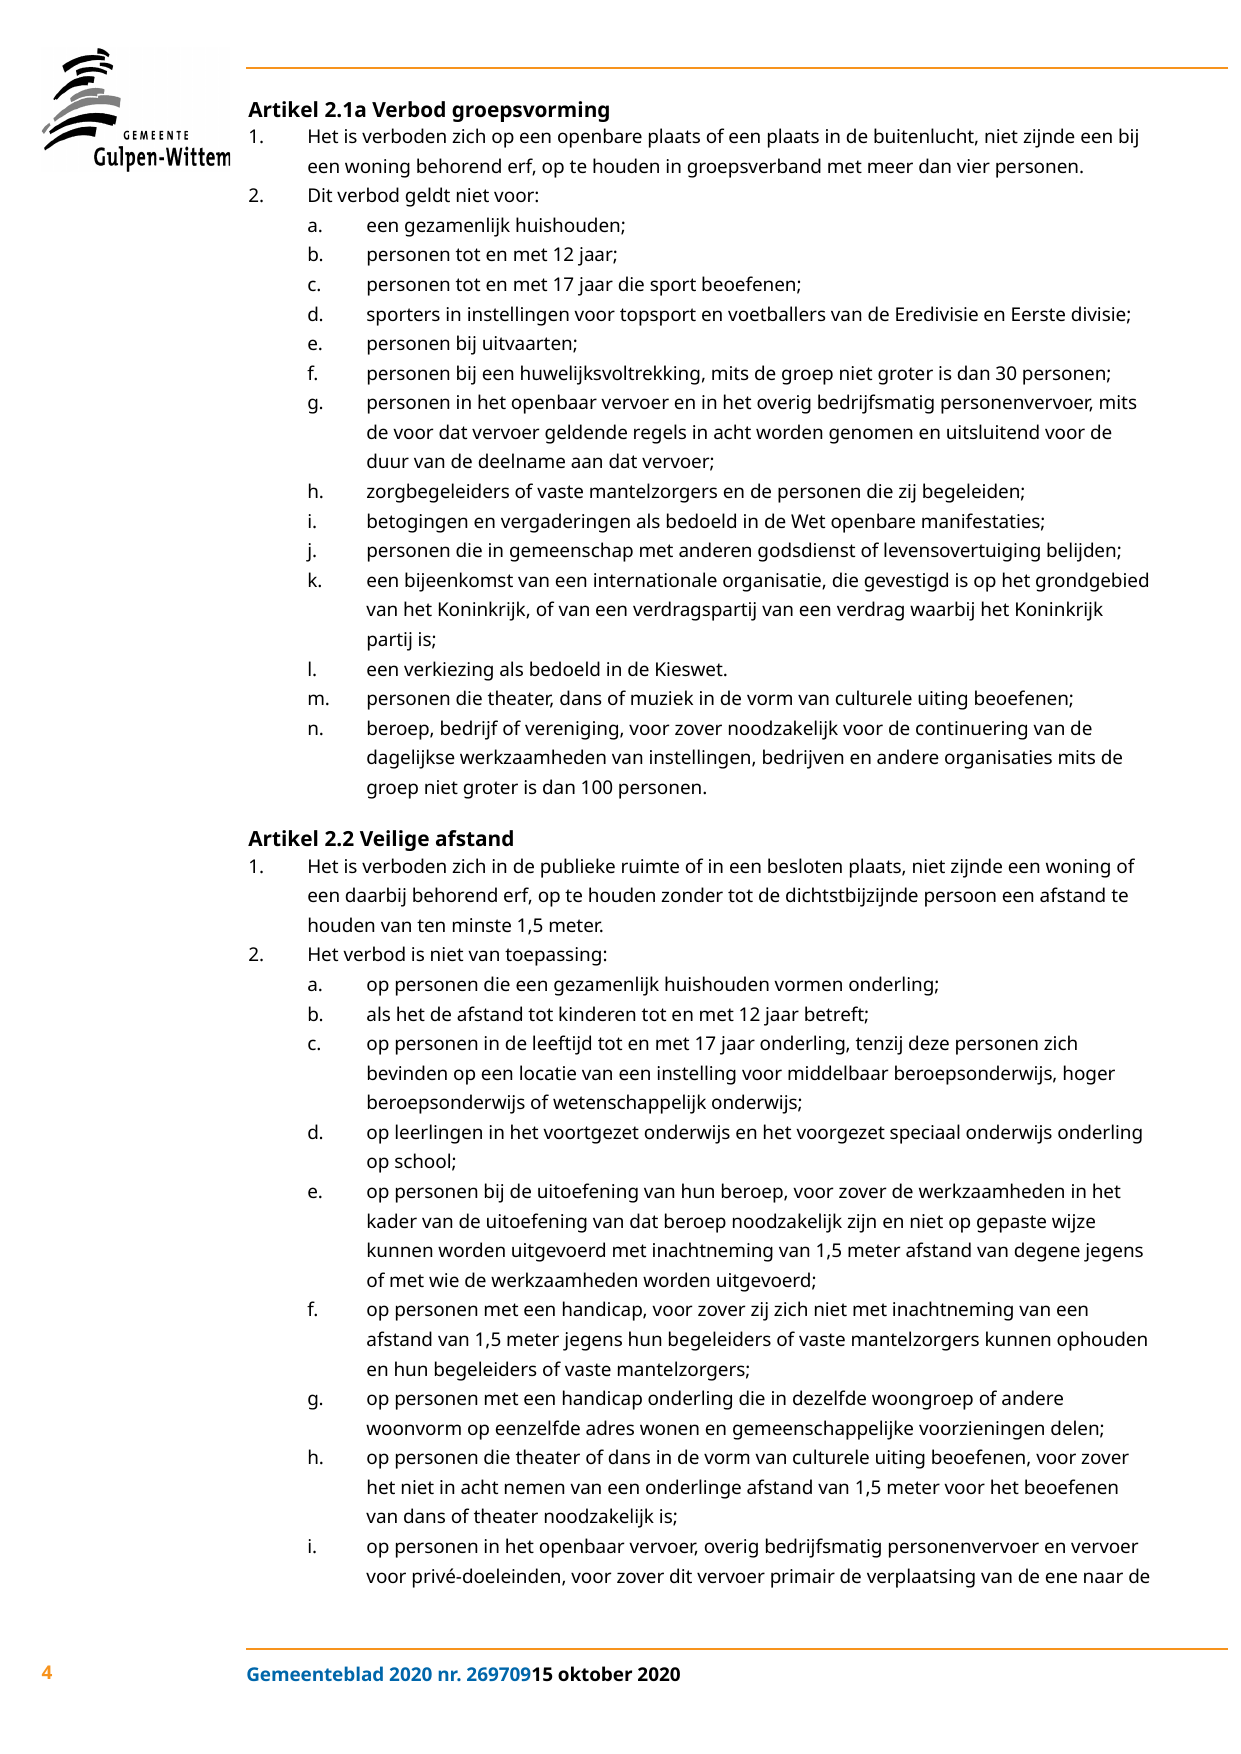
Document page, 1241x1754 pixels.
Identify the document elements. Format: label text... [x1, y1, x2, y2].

list een verkiezing als bedoeld in de Kieswet. [307, 656, 1152, 681]
text Artikel 2.1a Verbod groepsvorming [248, 95, 1152, 123]
list personen tot en met 17 jaar die sport beoefenen; [307, 271, 1152, 297]
list op personen die theater of dans in de vorm van culturele uiting beoefenen, voor zover het niet in acht nemen van een onderlinge afstand van 1,5 meter voor het beoefenen van dans of theater noodzakelijk is; [307, 1444, 1152, 1529]
list op personen in het openbaar vervoer, overig bedrijfsmatig personenvervoer en vervoer voor privé-doeleinden, voor zover dit vervoer primair de verplaatsing van de ene naar de [307, 1533, 1152, 1589]
list personen bij uitvaarten; [307, 330, 1152, 356]
list personen die in gemeenschap met anderen godsdienst of levensovertuiging belijden; [307, 537, 1152, 563]
picture [41, 47, 231, 172]
list sporters in instellingen voor topsport en voetballers van de Eredivisie en Eerste divisie; [307, 301, 1152, 326]
list personen die theater, dans of muziek in de vorm van culturele uiting beoefenen; [307, 685, 1152, 711]
list personen bij een huwelijksvoltrekking, mits de groep niet groter is dan 30 personen; [307, 360, 1152, 386]
list betogingen en vergaderingen als bedoeld in de Wet openbare manifestaties; [307, 508, 1152, 533]
list op personen in de leeftijd tot en met 17 jaar onderling, tenzij deze personen zich bevinden op een locatie van een instelling voor middelbaar beroepsonderwijs, hoger beroepsonderwijs of wetenschappelijk onderwijs; [307, 1030, 1152, 1115]
list op personen die een gezamenlijk huishouden vormen onderling; [307, 971, 1152, 997]
list beroep, bedrijf of vereniging, voor zover noodzakelijk voor de continuering van de dagelijkse werkzaamheden van instellingen, bedrijven en andere organisaties mits de groep niet groter is dan 100 personen. [307, 715, 1152, 800]
list personen tot en met 12 jaar; [307, 242, 1152, 267]
list personen in het openbaar vervoer en in het overig bedrijfsmatig personenvervoer, mits de voor dat vervoer geldende regels in acht worden genomen en uitsluitend voor de duur van de deelname aan dat vervoer; [307, 389, 1152, 474]
list een bijeenkomst van een internationale organisatie, die gevestigd is op het grondgebied van het Koninkrijk, of van een verdragspartij van een verdrag waarbij het Koninkrijk partij is; [307, 567, 1152, 652]
text Artikel 2.2 Veilige afstand [248, 824, 1152, 853]
list Dit verbod geldt niet voor: [248, 182, 1152, 208]
list zorgbegeleiders of vaste mantelzorgers en de personen die zij begeleiden; [307, 478, 1152, 504]
list Het verbod is niet van toepassing: [248, 942, 1152, 967]
list als het de afstand tot kinderen tot en met 12 jaar betreft; [307, 1001, 1152, 1027]
list Het is verboden zich op een openbare plaats of een plaats in de buitenlucht, niet zijnde een bij een woning behorend erf, op te houden in groepsverband met meer dan vier personen. [248, 123, 1152, 178]
list op personen bij de uitoefening van hun beroep, voor zover de werkzaamheden in het kader van de uitoefening van dat beroep noodzakelijk zijn en niet op gepaste wijze kunnen worden uitgevoerd met inachtneming van 1,5 meter afstand van degene jegens of met wie de werkzaamheden worden uitgevoerd; [307, 1178, 1152, 1293]
list Het is verboden zich in de publieke ruimte of in een besloten plaats, niet zijnde een woning of een daarbij behorend erf, op te houden zonder tot de dichtstbijzijnde persoon een afstand te houden van ten minste 1,5 meter. [248, 853, 1152, 938]
list een gezamenlijk huishouden; [307, 212, 1152, 238]
list op leerlingen in het voortgezet onderwijs en het voorgezet speciaal onderwijs onderling op school; [307, 1119, 1152, 1174]
list op personen met een handicap onderling die in dezelfde woongroep of andere woonvorm op eenzelfde adres wonen en gemeenschappelijke voorzieningen delen; [307, 1385, 1152, 1441]
list op personen met een handicap, voor zover zij zich niet met inachtneming van een afstand van 1,5 meter jegens hun begeleiders of vaste mantelzorgers kunnen ophouden en hun begeleiders of vaste mantelzorgers; [307, 1297, 1152, 1382]
